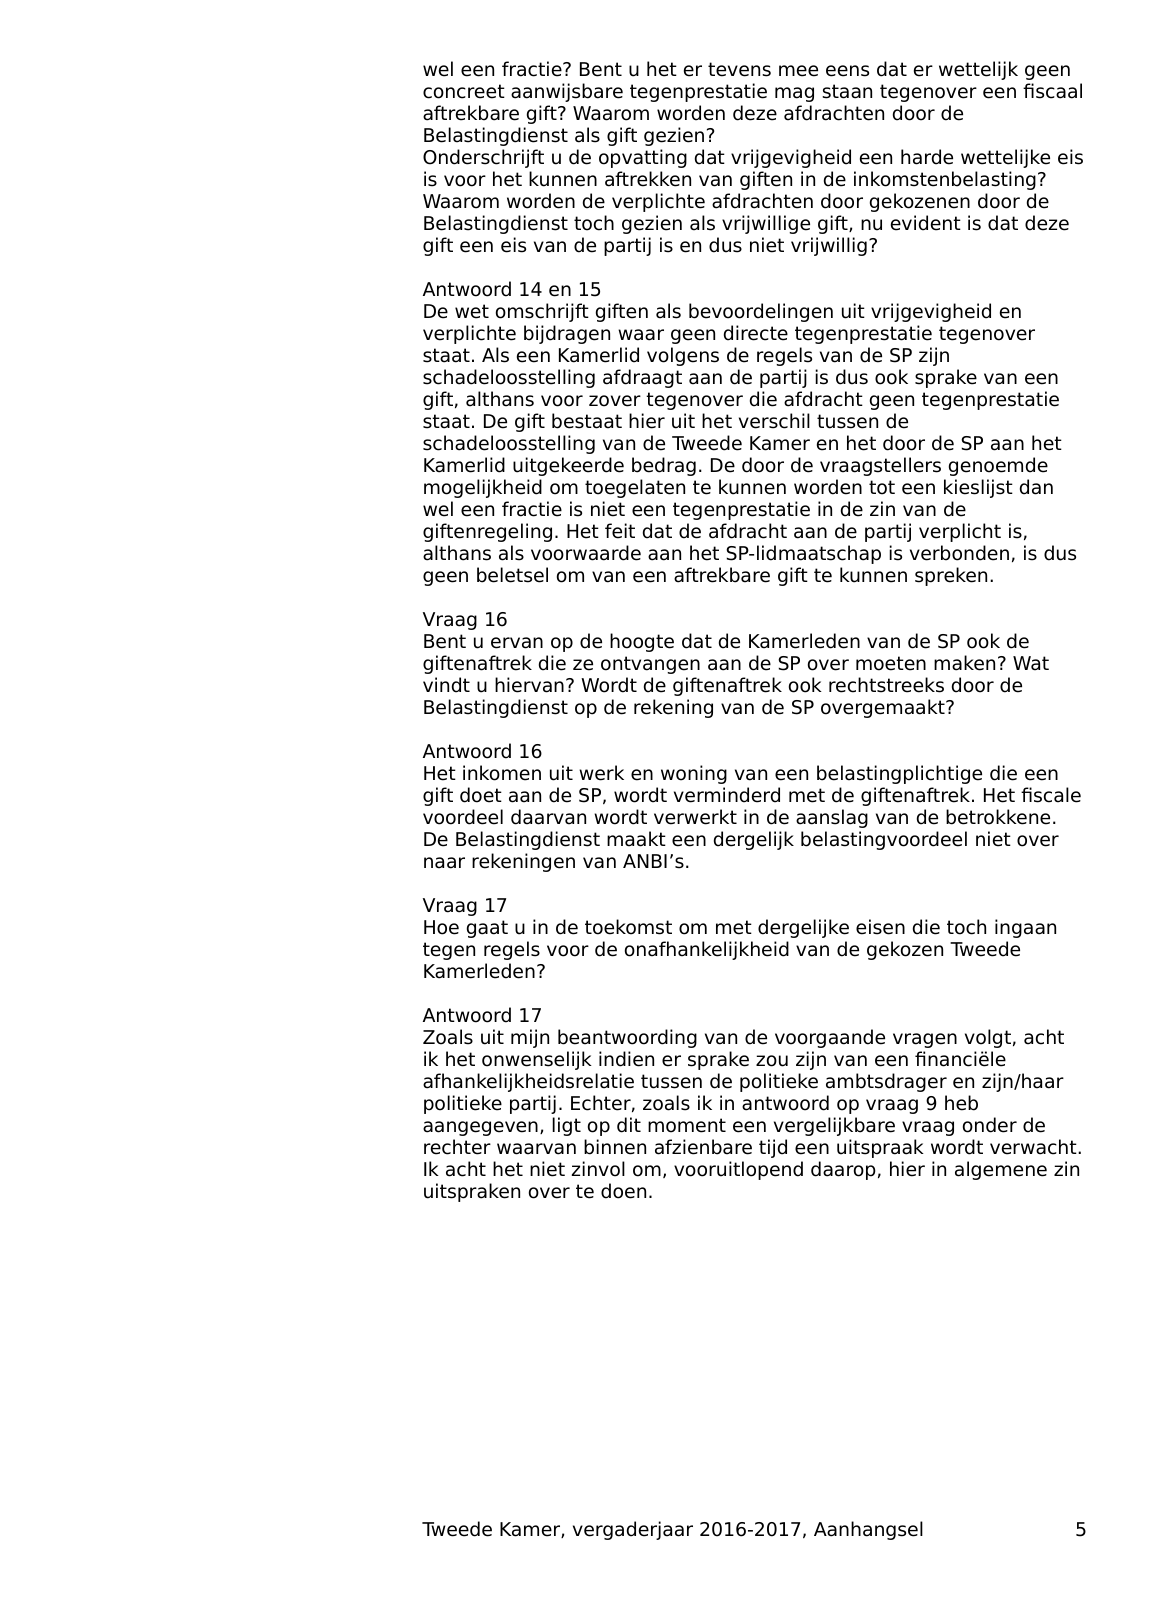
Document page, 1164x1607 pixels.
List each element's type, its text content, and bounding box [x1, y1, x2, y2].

text Het inkomen uit werk en woning van een belastingplichtige die een gift doet aan de SP, wordt verminderd met de giftenaftrek. Het fiscale voordeel daarvan wordt verwerkt in de aanslag van de betrokkene. De Belastingdienst maakt een dergelijk belastingvoordeel niet over naar rekeningen van ANBI’s. [422, 763, 1087, 873]
text De wet omschrijft giften als bevoordelingen uit vrijgevigheid en verplichte bijdragen waar geen directe tegenprestatie tegenover staat. Als een Kamerlid volgens de regels van de SP zijn schadeloosstelling afdraagt aan de partij is dus ook sprake van een gift, althans voor zover tegenover die afdracht geen tegenprestatie staat. De gift bestaat hier uit het verschil tussen de schadeloosstelling van de Tweede Kamer en het door de SP aan het Kamerlid uitgekeerde bedrag. De door de vraagstellers genoemde mogelijkheid om toegelaten te kunnen worden tot een kieslijst dan wel een fractie is niet een tegenprestatie in de zin van de giftenregeling. Het feit dat de afdracht aan de partij verplicht is, althans als voorwaarde aan het SP-lidmaatschap is verbonden, is dus geen beletsel om van een aftrekbare gift te kunnen spreken. [422, 301, 1087, 587]
text Onderschrijft u de opvatting dat vrijgevigheid een harde wettelijke eis is voor het kunnen aftrekken van giften in de inkomstenbelasting? Waarom worden de verplichte afdrachten door gekozenen door de Belastingdienst toch gezien als vrijwillige gift, nu evident is dat deze gift een eis van de partij is en dus niet vrijwillig? [422, 147, 1087, 257]
text Hoe gaat u in de toekomst om met dergelijke eisen die toch ingaan tegen regels voor de onafhankelijkheid van de gekozen Tweede Kamerleden? [422, 917, 1087, 983]
text Antwoord 14 en 15 [422, 279, 1087, 301]
text Bent u ervan op de hoogte dat de Kamerleden van de SP ook de giftenaftrek die ze ontvangen aan de SP over moeten maken? Wat vindt u hiervan? Wordt de giftenaftrek ook rechtstreeks door de Belastingdienst op de rekening van de SP overgemaakt? [422, 631, 1087, 719]
text Vraag 17 [422, 895, 1087, 917]
text Zoals uit mijn beantwoording van de voorgaande vragen volgt, acht ik het onwenselijk indien er sprake zou zijn van een financiële afhankelijkheidsrelatie tussen de politieke ambtsdrager en zijn/haar politieke partij. Echter, zoals ik in antwoord op vraag 9 heb aangegeven, ligt op dit moment een vergelijkbare vraag onder de rechter waarvan binnen afzienbare tijd een uitspraak wordt verwacht. Ik acht het niet zinvol om, vooruitlopend daarop, hier in algemene zin uitspraken over te doen. [422, 1027, 1087, 1203]
text Vraag 16 [422, 609, 1087, 631]
text Antwoord 17 [422, 1005, 1087, 1027]
text Antwoord 16 [422, 741, 1087, 763]
text wel een fractie? Bent u het er tevens mee eens dat er wettelijk geen concreet aanwijsbare tegenprestatie mag staan tegenover een fiscaal aftrekbare gift? Waarom worden deze afdrachten door de Belastingdienst als gift gezien? [422, 59, 1087, 147]
